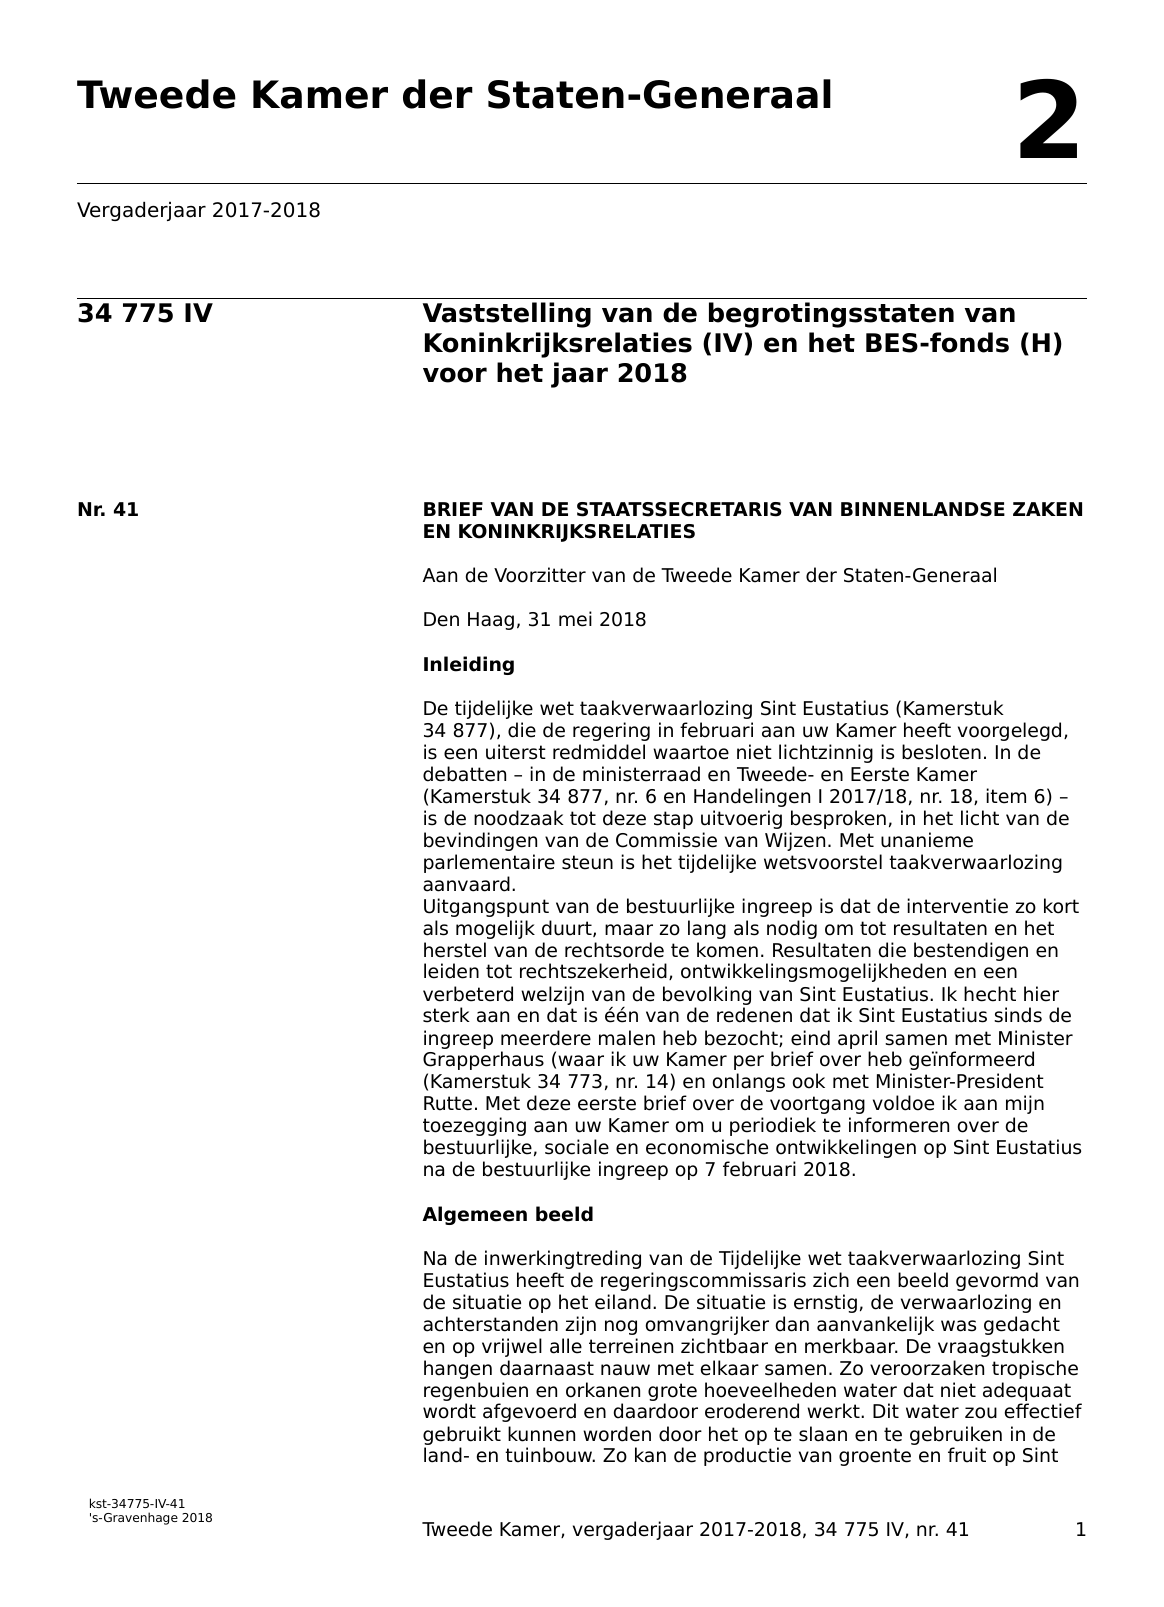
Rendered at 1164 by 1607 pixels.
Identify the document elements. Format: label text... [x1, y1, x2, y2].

text 's-Gravenhage 2018 [88, 1511, 323, 1525]
subtitle Algemeen beeld [422, 1203, 1087, 1225]
text kst-34775-IV-41 [88, 1497, 323, 1511]
subtitle 34 775 IV Vaststelling van de begrotingsstaten van Koninkrijksrelaties (IV) en het BES-fonds (H) voor het jaar 2018 [77, 299, 1087, 388]
subtitle Nr. 41 BRIEF VAN DE STAATSSECRETARIS VAN BINNENLANDSE ZAKEN EN KONINKRIJKSRELATIES [77, 499, 1087, 543]
text De tijdelijke wet taakverwaarlozing Sint Eustatius (Kamerstuk 34 877), die de regering in februari aan uw Kamer heeft voorgelegd, is een uiterst redmiddel waartoe niet lichtzinnig is besloten. In de debatten – in de ministerraad en Tweede- en Eerste Kamer (Kamerstuk 34 877, nr. 6 en Handelingen I 2017/18, nr. 18, item 6) – is de noodzaak tot deze stap uitvoerig besproken, in het licht van de bevindingen van de Commissie van Wijzen. Met unanieme parlementaire steun is het tijdelijke wetsvoorstel taakverwaarlozing aanvaard. [422, 698, 1087, 896]
table_header Tweede Kamer der Staten-Generaal [77, 59, 886, 183]
table_header 2 [886, 59, 1087, 183]
subtitle Inleiding [422, 653, 1087, 676]
text Aan de Voorzitter van de Tweede Kamer der Staten-Generaal [422, 565, 1087, 587]
text Uitgangspunt van de bestuurlijke ingreep is dat de interventie zo kort als mogelijk duurt, maar zo lang als nodig om tot resultaten en het herstel van de rechtsorde te komen. Resultaten die bestendigen en leiden tot rechtszekerheid, ontwikkelingsmogelijkheden en een verbeterd welzijn van de bevolking van Sint Eustatius. Ik hecht hier sterk aan en dat is één van de redenen dat ik Sint Eustatius sinds de ingreep meerdere malen heb bezocht; eind april samen met Minister Grapperhaus (waar ik uw Kamer per brief over heb geïnformeerd (Kamerstuk 34 773, nr. 14) en onlangs ook met Minister-President Rutte. Met deze eerste brief over de voortgang voldoe ik aan mijn toezegging aan uw Kamer om u periodiek te informeren over de bestuurlijke, sociale en economische ontwikkelingen op Sint Eustatius na de bestuurlijke ingreep op 7 februari 2018. [422, 896, 1087, 1181]
text Den Haag, 31 mei 2018 [422, 609, 1087, 631]
text Na de inwerkingtreding van de Tijdelijke wet taakverwaarlozing Sint Eustatius heeft de regeringscommissaris zich een beeld gevormd van de situatie op het eiland. De situatie is ernstig, de verwaarlozing en achterstanden zijn nog omvangrijker dan aanvankelijk was gedacht en op vrijwel alle terreinen zichtbaar en merkbaar. De vraagstukken hangen daarnaast nauw met elkaar samen. Zo veroorzaken tropische regenbuien en orkanen grote hoeveelheden water dat niet adequaat wordt afgevoerd en daardoor eroderend werkt. Dit water zou effectief gebruikt kunnen worden door het op te slaan en te gebruiken in de land- en tuinbouw. Zo kan de productie van groente en fruit op Sint [422, 1248, 1087, 1467]
table_cell Vergaderjaar 2017-2018 [77, 184, 1087, 298]
